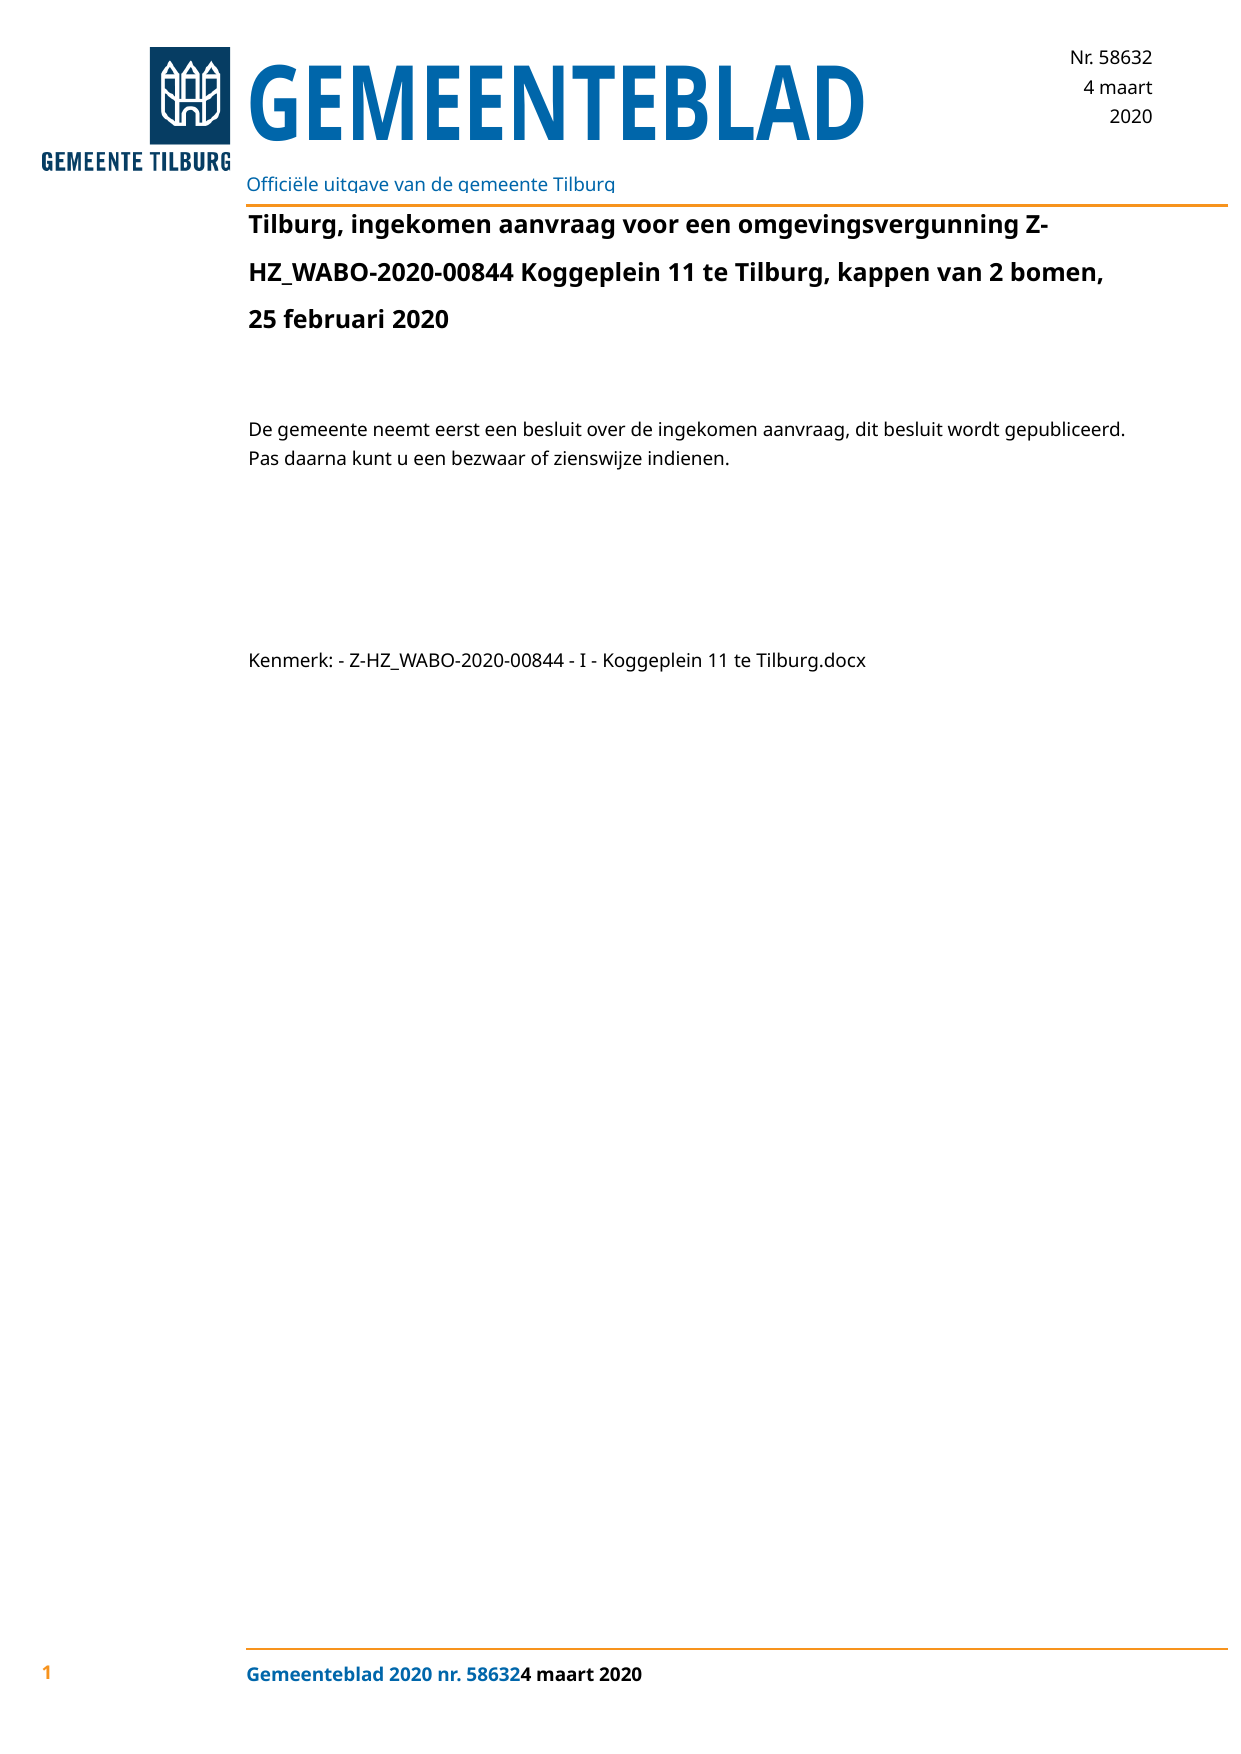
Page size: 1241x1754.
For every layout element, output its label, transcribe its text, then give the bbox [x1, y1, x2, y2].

picture [41, 47, 231, 172]
text De gemeente neemt eerst een besluit over de ingekomen aanvraag, dit besluit wordt gepubliceerd. Pas daarna kunt u een bezwaar of zienswijze indienen. [248, 416, 1152, 471]
text Kenmerk: - Z-HZ_WABO-2020-00844 - I - Koggeplein 11 te Tilburg.docx [248, 647, 1152, 673]
text Tilburg, ingekomen aanvraag voor een omgevingsvergunning Z-HZ_WABO-2020-00844 Koggeplein 11 te Tilburg, kappen van 2 bomen, 25 februari 2020 [248, 207, 1152, 336]
